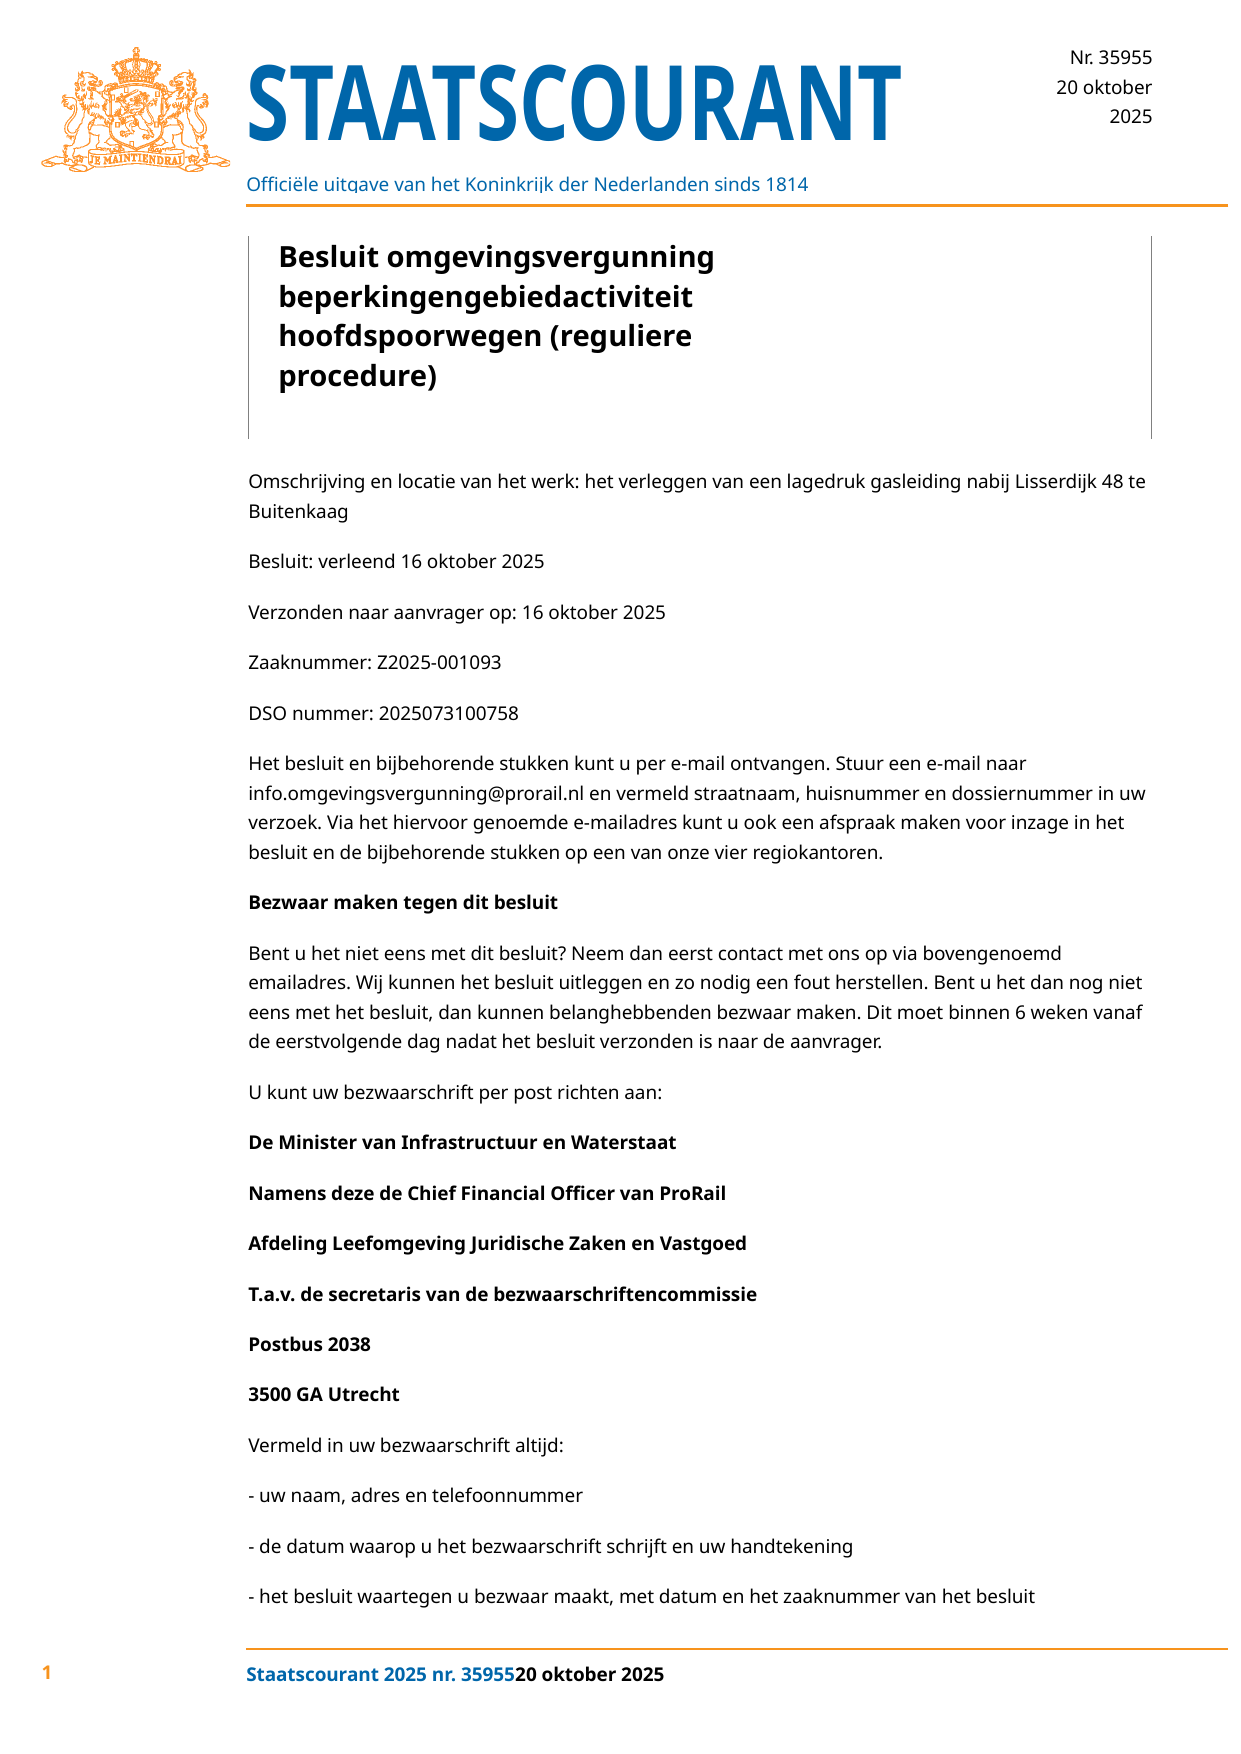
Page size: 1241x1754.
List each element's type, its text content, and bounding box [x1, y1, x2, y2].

text Afdeling Leefomgeving Juridische Zaken en Vastgoed [248, 1230, 1152, 1256]
text Vermeld in uw bezwaarschrift altijd: [248, 1432, 1152, 1458]
text - het besluit waartegen u bezwaar maakt, met datum en het zaaknummer van het besluit [248, 1583, 1152, 1609]
text Zaaknummer: Z2025-001093 [248, 649, 1152, 675]
text Verzonden naar aanvrager op: 16 oktober 2025 [248, 599, 1152, 625]
text T.a.v. de secretaris van de bezwaarschriftencommissie [248, 1281, 1152, 1306]
table_header [850, 236, 912, 413]
table_header [1090, 236, 1151, 413]
text Bezwaar maken tegen dit besluit [248, 889, 1152, 915]
table_header Besluit omgevingsvergunning beperkingengebiedactiviteit hoofdspoorwegen (reguliere procedure) [249, 236, 850, 439]
text - uw naam, adres en telefoonnummer [248, 1482, 1152, 1508]
text Besluit: verleend 16 oktober 2025 [248, 549, 1152, 574]
picture [41, 47, 231, 172]
text Postbus 2038 [248, 1331, 1152, 1357]
text Bent u het niet eens met dit besluit? Neem dan eerst contact met ons op via bovengenoemd emailadres. Wij kunnen het besluit uitleggen en zo nodig een fout herstellen. Bent u het dan nog niet eens met het besluit, dan kunnen belanghebbenden bezwaar maken. Dit moet binnen 6 weken vanaf de eerstvolgende dag nadat het besluit verzonden is naar de aanvrager. [248, 940, 1152, 1054]
text DSO nummer: 2025073100758 [248, 700, 1152, 726]
text - de datum waarop u het bezwaarschrift schrijft en uw handtekening [248, 1533, 1152, 1558]
text 3500 GA Utrecht [248, 1382, 1152, 1407]
text Namens deze de Chief Financial Officer van ProRail [248, 1180, 1152, 1206]
text Het besluit en bijbehorende stukken kunt u per e-mail ontvangen. Stuur een e-mail naar info.omgevingsvergunning@prorail.nl en vermeld straatnaam, huisnummer en dossiernummer in uw verzoek. Via het hiervoor genoemde e-mailadres kunt u ook een afspraak maken voor inzage in het besluit en de bijbehorende stukken op een van onze vier regiokantoren. [248, 750, 1152, 865]
text Omschrijving en locatie van het werk: het verleggen van een lagedruk gasleiding nabij Lisserdijk 48 te Buitenkaag [248, 469, 1152, 524]
text De Minister van Infrastructuur en Waterstaat [248, 1129, 1152, 1155]
text U kunt uw bezwaarschrift per post richten aan: [248, 1079, 1152, 1105]
picture [912, 236, 1090, 414]
table_header [850, 414, 1151, 439]
